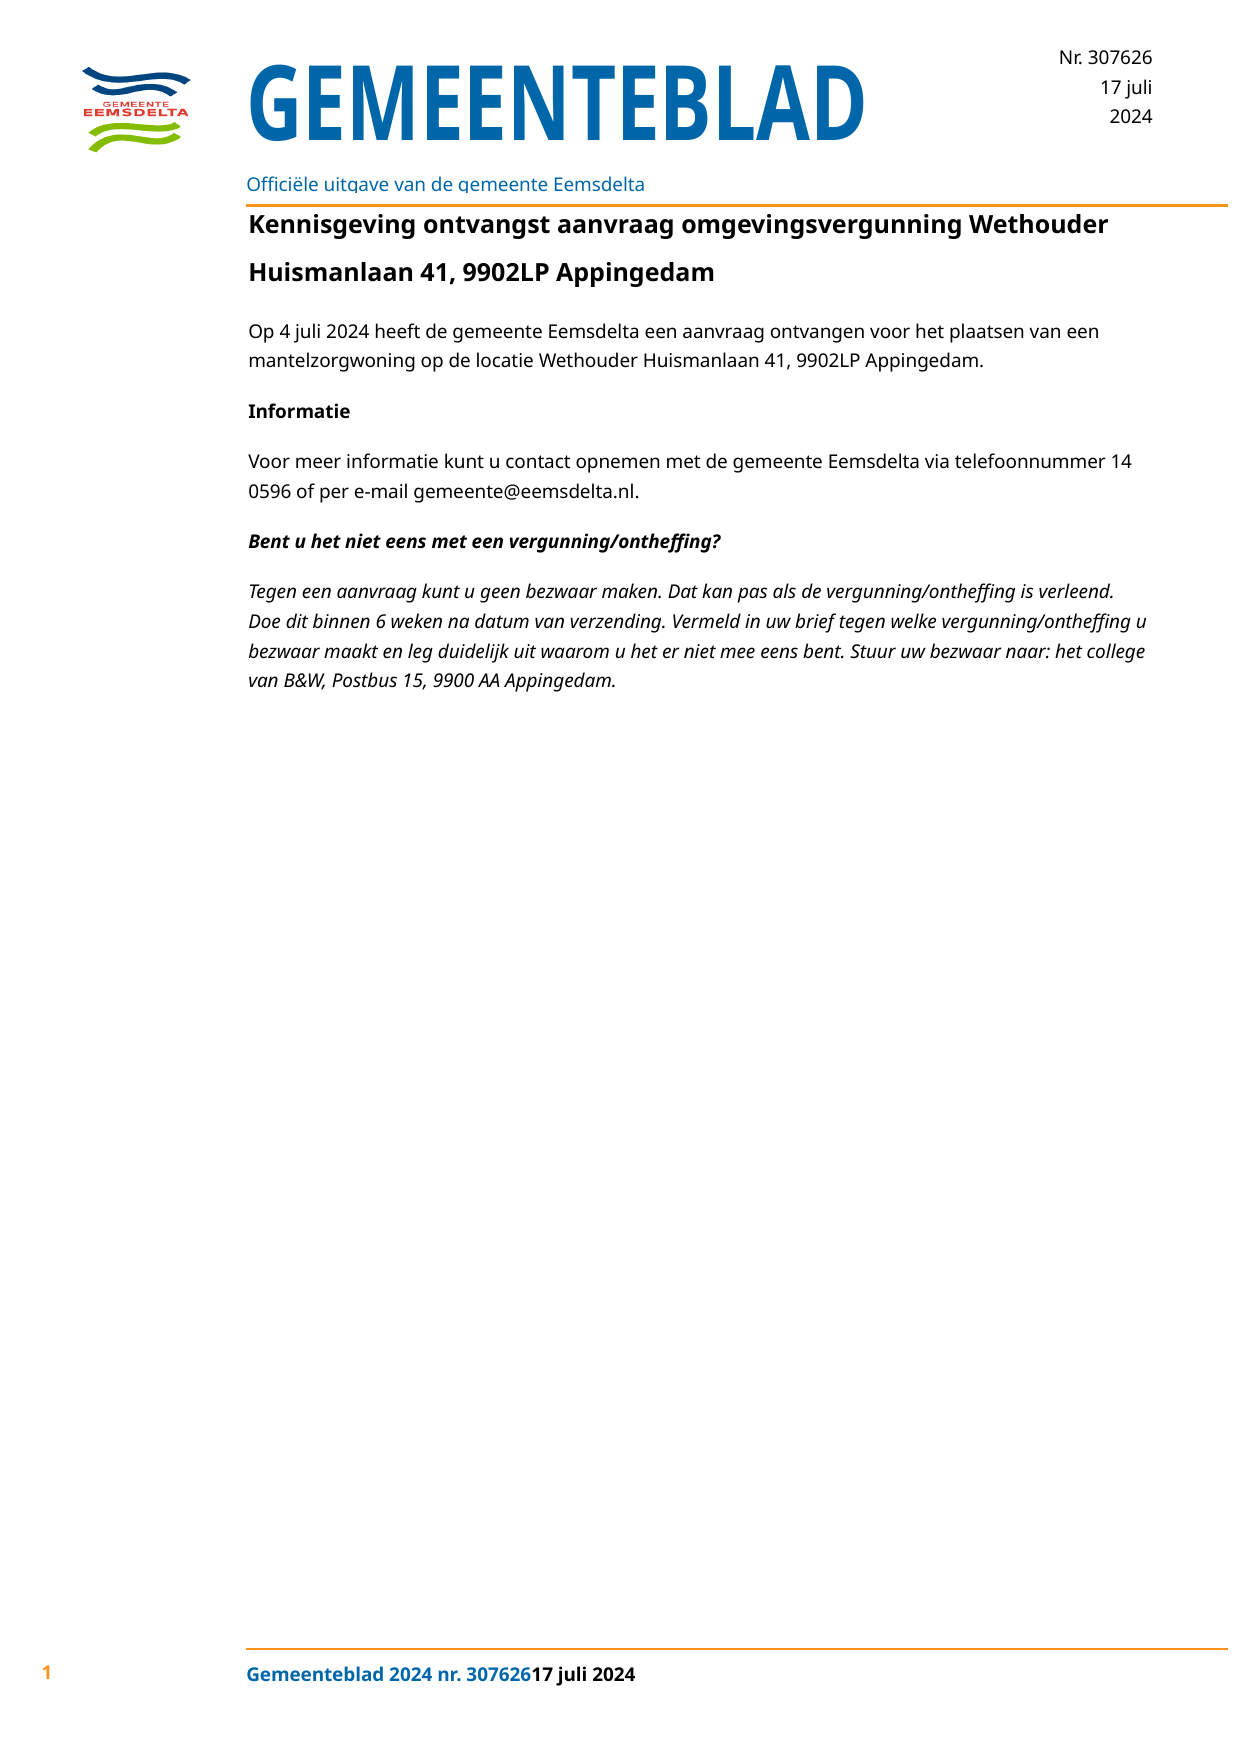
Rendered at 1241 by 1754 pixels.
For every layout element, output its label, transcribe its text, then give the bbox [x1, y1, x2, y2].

text Kennisgeving ontvangst aanvraag omgevingsvergunning Wethouder Huismanlaan 41, 9902LP Appingedam [248, 207, 1152, 288]
text Voor meer informatie kunt u contact opnemen met de gemeente Eemsdelta via telefoonnummer 14 0596 of per e-mail gemeente@eemsdelta.nl. [248, 448, 1152, 504]
text Tegen een aanvraag kunt u geen bezwaar maken. Dat kan pas als de vergunning/ontheffing is verleend. Doe dit binnen 6 weken na datum van verzending. Vermeld in uw brief tegen welke vergunning/ontheffing u bezwaar maakt en leg duidelijk uit waarom u het er niet mee eens bent. Stuur uw bezwaar naar: het college van B&W, Postbus 15, 9900 AA Appingedam. [248, 579, 1152, 693]
picture [41, 47, 231, 172]
text Op 4 juli 2024 heeft de gemeente Eemsdelta een aanvraag ontvangen voor het plaatsen van een mantelzorgwoning op de locatie Wethouder Huismanlaan 41, 9902LP Appingedam. [248, 318, 1152, 373]
text Bent u het niet eens met een vergunning/ontheffing? [248, 528, 1152, 554]
text Informatie [248, 398, 1152, 424]
